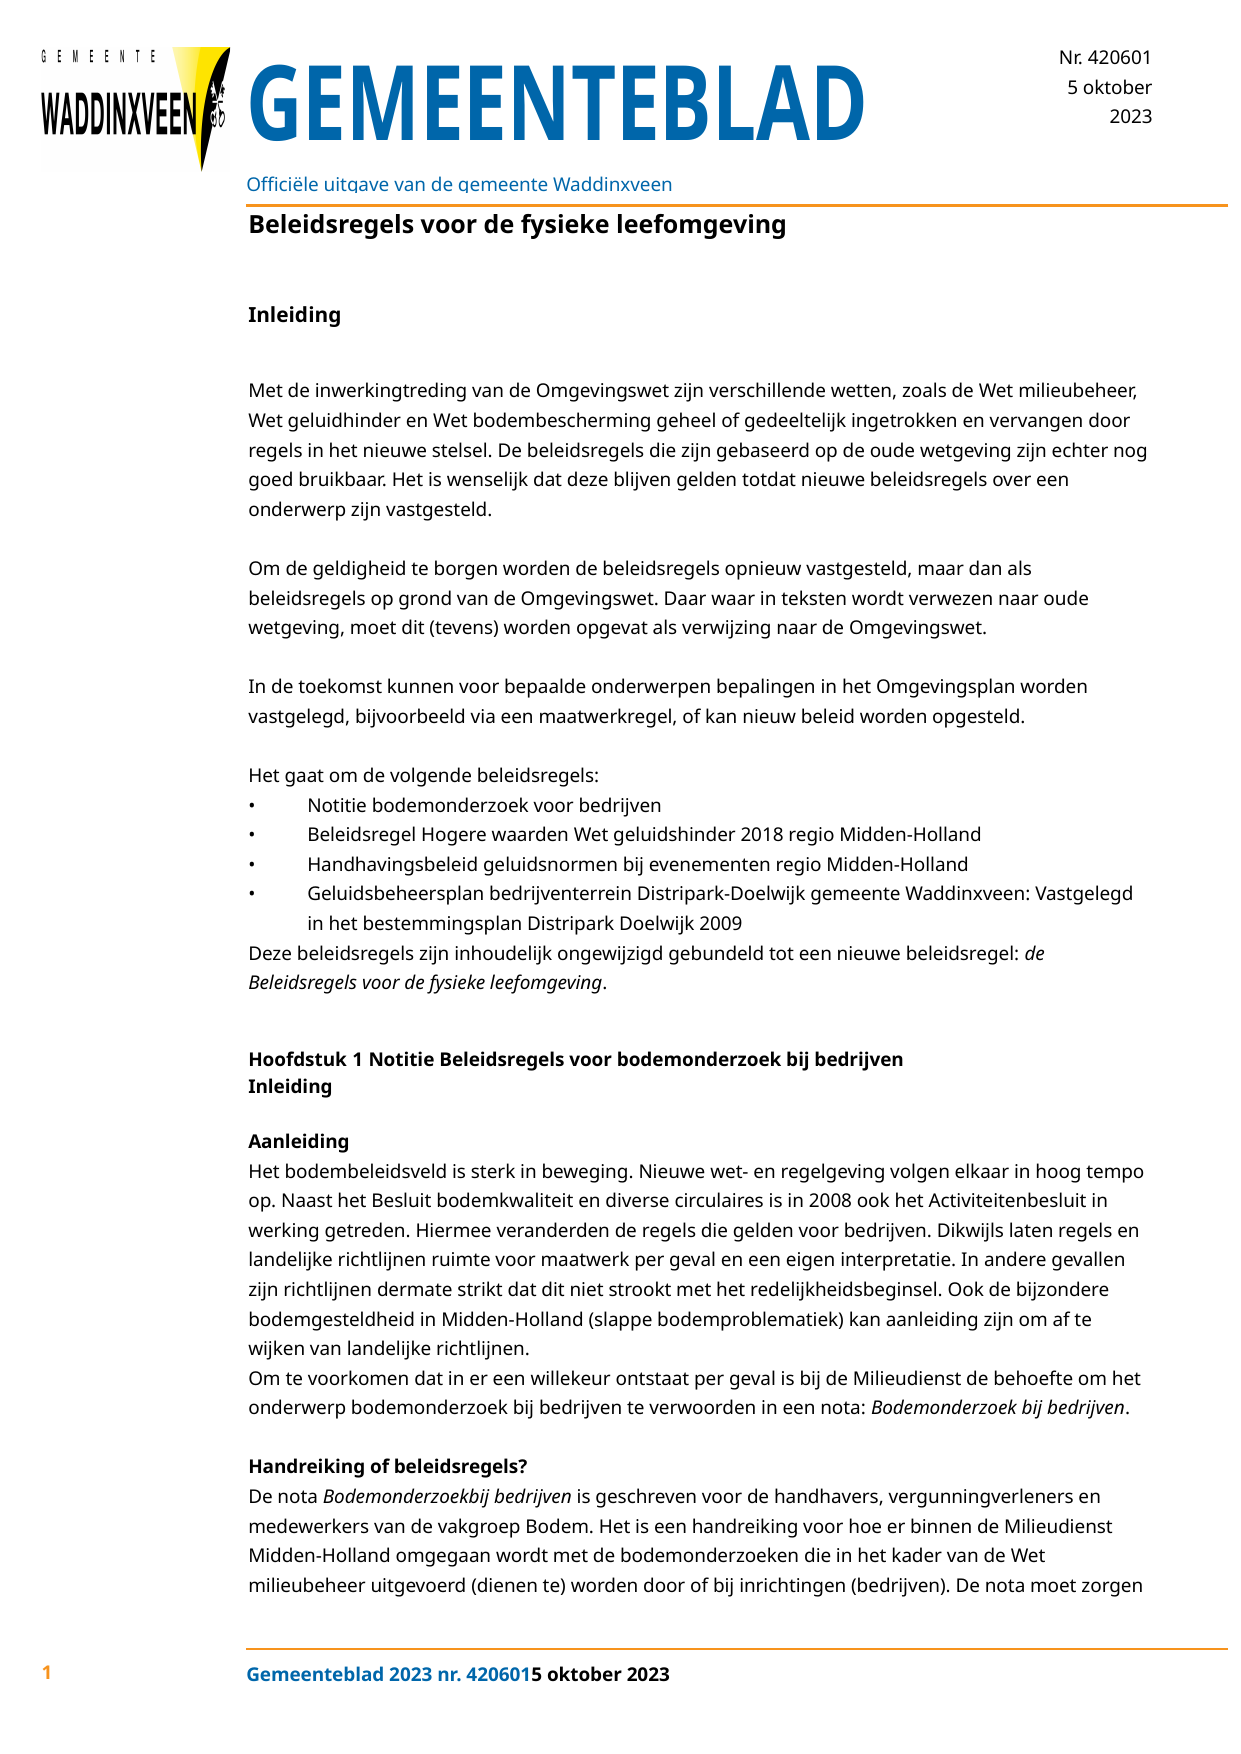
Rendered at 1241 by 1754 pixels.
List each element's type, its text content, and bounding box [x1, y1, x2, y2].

text De nota Bodemonderzoekbij bedrijven is geschreven voor de handhavers, vergunningverleners en medewerkers van de vakgroep Bodem. Het is een handreiking voor hoe er binnen de Milieudienst Midden-Holland omgegaan wordt met de bodemonderzoeken die in het kader van de Wet milieubeheer uitgevoerd (dienen te) worden door of bij inrichtingen (bedrijven). De nota moet zorgen [248, 1483, 1152, 1598]
text Om de geldigheid te borgen worden de beleidsregels opnieuw vastgesteld, maar dan als beleidsregels op grond van de Omgevingswet. Daar waar in teksten wordt verwezen naar oude wetgeving, moet dit (tevens) worden opgevat als verwijzing naar de Omgevingswet. [248, 555, 1152, 640]
text Inleiding [248, 300, 1152, 328]
list Handhavingsbeleid geluidsnormen bij evenementen regio Midden-Holland [248, 851, 1152, 877]
picture [41, 47, 231, 172]
list Notitie bodemonderzoek voor bedrijven [248, 792, 1152, 817]
text Aanleiding [248, 1128, 1152, 1154]
text Deze beleidsregels zijn inhoudelijk ongewijzigd gebundeld tot een nieuwe beleidsregel: de Beleidsregels voor de fysieke leefomgeving. [248, 940, 1152, 995]
text Beleidsregels voor de fysieke leefomgeving [248, 207, 1152, 241]
list Beleidsregel Hogere waarden Wet geluidshinder 2018 regio Midden-Holland [248, 821, 1152, 847]
text Om te voorkomen dat in er een willekeur ontstaat per geval is bij de Milieudienst de behoefte om het onderwerp bodemonderzoek bij bedrijven te verwoorden in een nota: Bodemonderzoek bij bedrijven. [248, 1365, 1152, 1420]
list Geluidsbeheersplan bedrijventerrein Distripark-Doelwijk gemeente Waddinxveen: Vastgelegd in het bestemmingsplan Distripark Doelwijk 2009 [248, 881, 1152, 936]
text Met de inwerkingtreding van de Omgevingswet zijn verschillende wetten, zoals de Wet milieubeheer, Wet geluidhinder en Wet bodembescherming geheel of gedeeltelijk ingetrokken en vervangen door regels in het nieuwe stelsel. De beleidsregels die zijn gebaseerd op de oude wetgeving zijn echter nog goed bruikbaar. Het is wenselijk dat deze blijven gelden totdat nieuwe beleidsregels over een onderwerp zijn vastgesteld. [248, 378, 1152, 522]
text Het gaat om de volgende beleidsregels: [248, 762, 1152, 788]
text Inleiding [248, 1073, 1152, 1099]
text In de toekomst kunnen voor bepaalde onderwerpen bepalingen in het Omgevingsplan worden vastgelegd, bijvoorbeeld via een maatwerkregel, of kan nieuw beleid worden opgesteld. [248, 673, 1152, 729]
text Het bodembeleidsveld is sterk in beweging. Nieuwe wet- en regelgeving volgen elkaar in hoog tempo op. Naast het Besluit bodemkwaliteit en diverse circulaires is in 2008 ook het Activiteitenbesluit in werking getreden. Hiermee veranderden de regels die gelden voor bedrijven. Dikwijls laten regels en landelijke richtlijnen ruimte voor maatwerk per geval en een eigen interpretatie. In andere gevallen zijn richtlijnen dermate strikt dat dit niet strookt met het redelijkheidsbeginsel. Ook de bijzondere bodemgesteldheid in Midden-Holland (slappe bodemproblematiek) kan aanleiding zijn om af te wijken van landelijke richtlijnen. [248, 1158, 1152, 1361]
text Handreiking of beleidsregels? [248, 1454, 1152, 1479]
text Hoofdstuk 1 Notitie Beleidsregels voor bodemonderzoek bij bedrijven [248, 1044, 1152, 1073]
